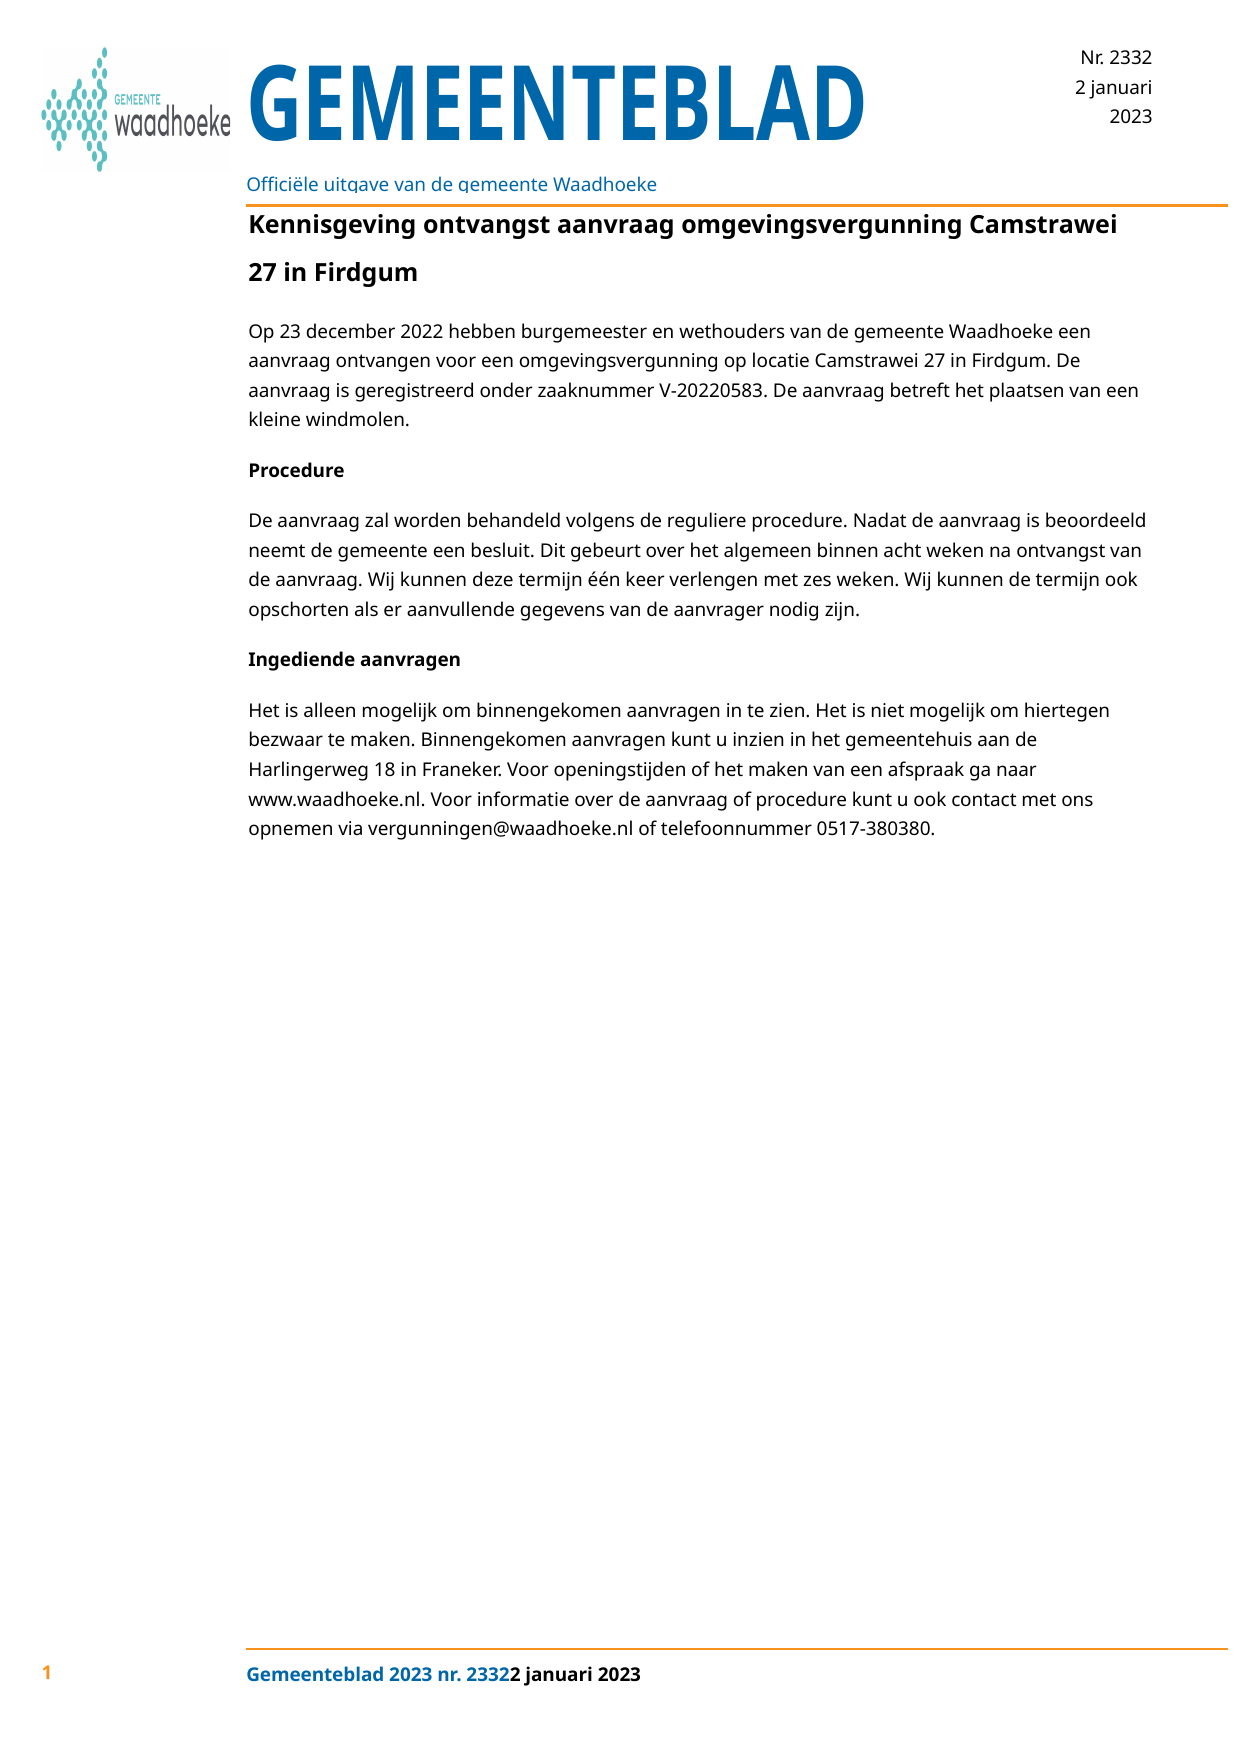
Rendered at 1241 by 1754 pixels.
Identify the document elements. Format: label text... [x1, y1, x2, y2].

text Kennisgeving ontvangst aanvraag omgevingsvergunning Camstrawei 27 in Firdgum [248, 207, 1152, 288]
picture [41, 47, 231, 172]
text Op 23 december 2022 hebben burgemeester en wethouders van de gemeente Waadhoeke een aanvraag ontvangen voor een omgevingsvergunning op locatie Camstrawei 27 in Firdgum. De aanvraag is geregistreerd onder zaaknummer V-20220583. De aanvraag betreft het plaatsen van een kleine windmolen. [248, 318, 1152, 432]
text De aanvraag zal worden behandeld volgens de reguliere procedure. Nadat de aanvraag is beoordeeld neemt de gemeente een besluit. Dit gebeurt over het algemeen binnen acht weken na ontvangst van de aanvraag. Wij kunnen deze termijn één keer verlengen met zes weken. Wij kunnen de termijn ook opschorten als er aanvullende gegevens van de aanvrager nodig zijn. [248, 507, 1152, 622]
text Ingediende aanvragen [248, 647, 1152, 672]
text Procedure [248, 457, 1152, 483]
text Het is alleen mogelijk om binnengekomen aanvragen in te zien. Het is niet mogelijk om hiertegen bezwaar te maken. Binnengekomen aanvragen kunt u inzien in het gemeentehuis aan de Harlingerweg 18 in Franeker. Voor openingstijden of het maken van een afspraak ga naar www.waadhoeke.nl. Voor informatie over de aanvraag of procedure kunt u ook contact met ons opnemen via vergunningen@waadhoeke.nl of telefoonnummer 0517-380380. [248, 697, 1152, 841]
